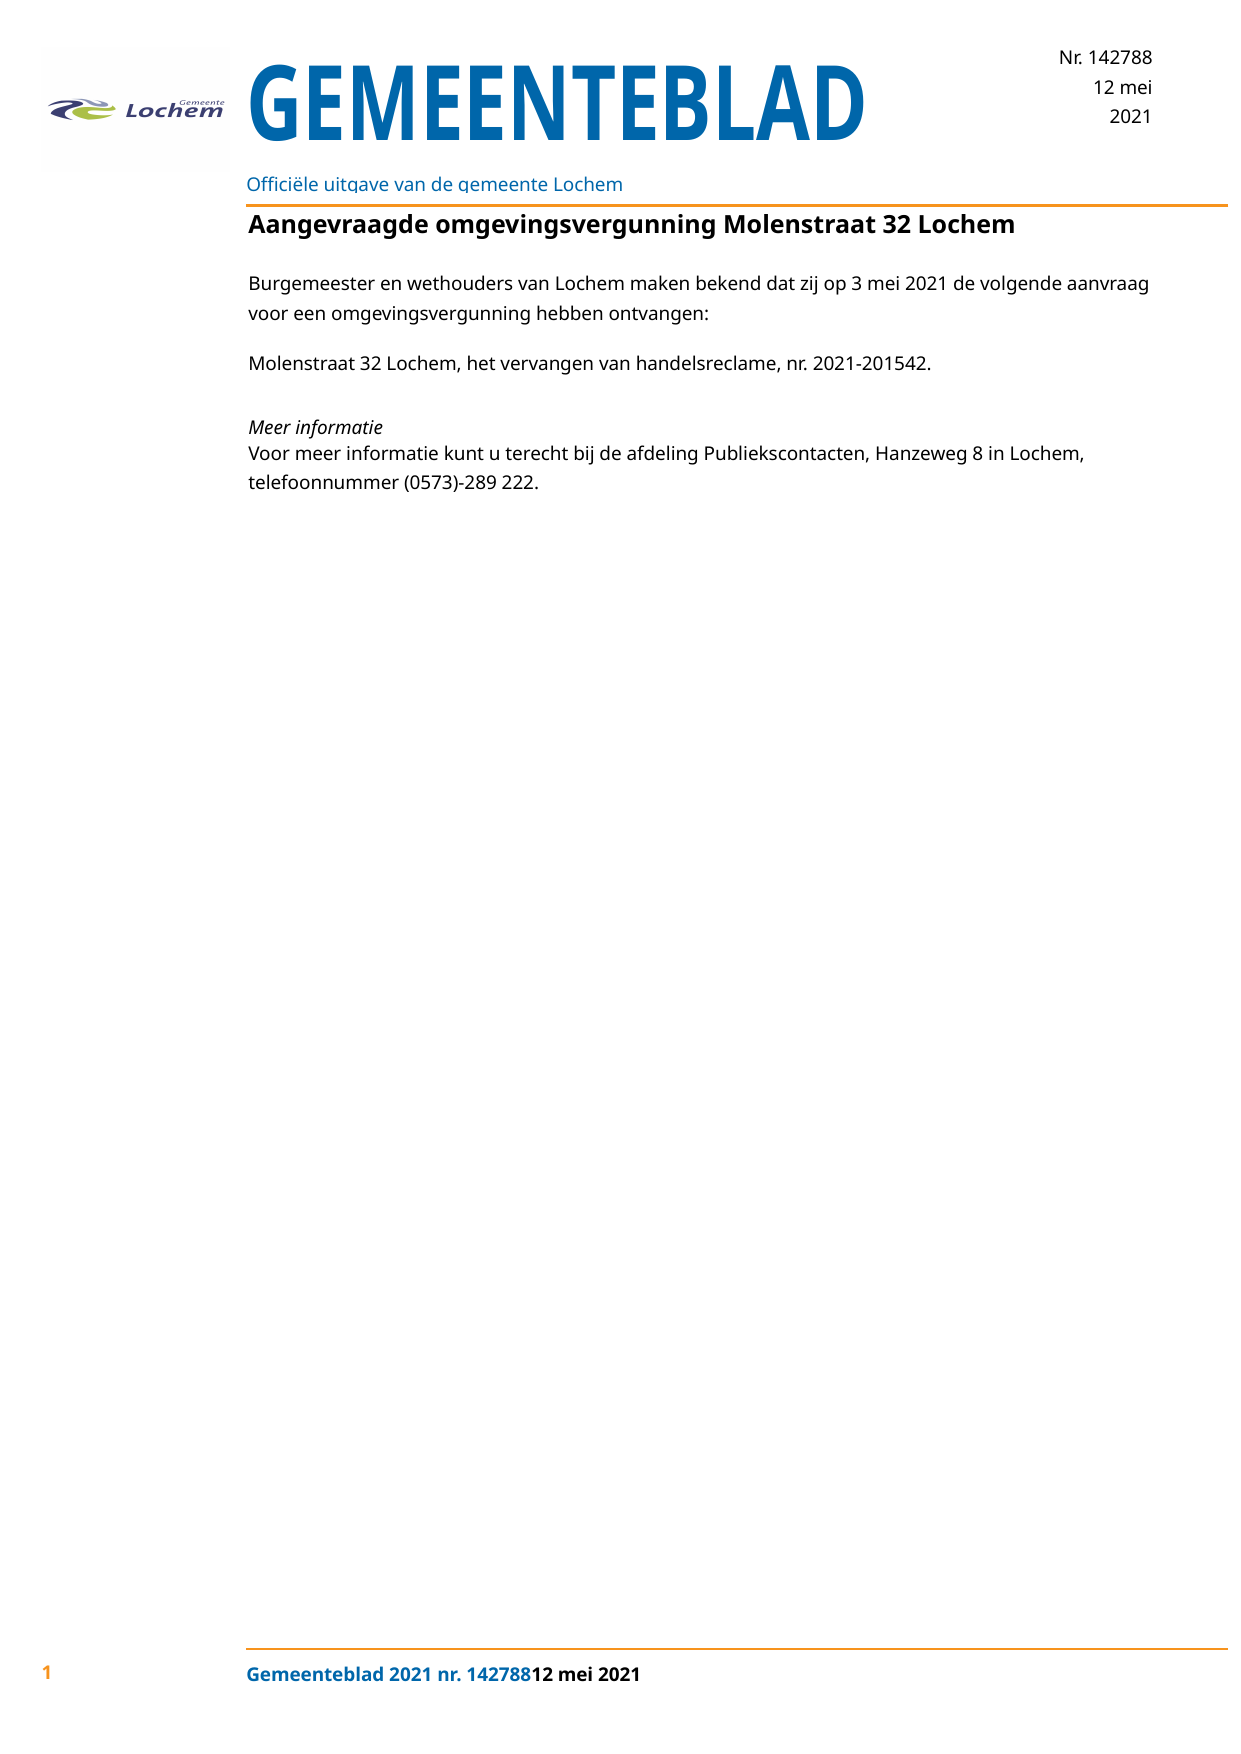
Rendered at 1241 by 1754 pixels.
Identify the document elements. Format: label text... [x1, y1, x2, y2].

text Voor meer informatie kunt u terecht bij de afdeling Publiekscontacten, Hanzeweg 8 in Lochem, telefoonnummer (0573)-289 222. [248, 440, 1152, 495]
text Aangevraagde omgevingsvergunning Molenstraat 32 Lochem [248, 207, 1152, 241]
text Burgemeester en wethouders van Lochem maken bekend dat zij op 3 mei 2021 de volgende aanvraag voor een omgevingsvergunning hebben ontvangen: [248, 270, 1152, 326]
picture [41, 47, 231, 172]
text Meer informatie [248, 414, 1152, 440]
text Molenstraat 32 Lochem, het vervangen van handelsreclame, nr. 2021-201542. [248, 350, 1152, 376]
